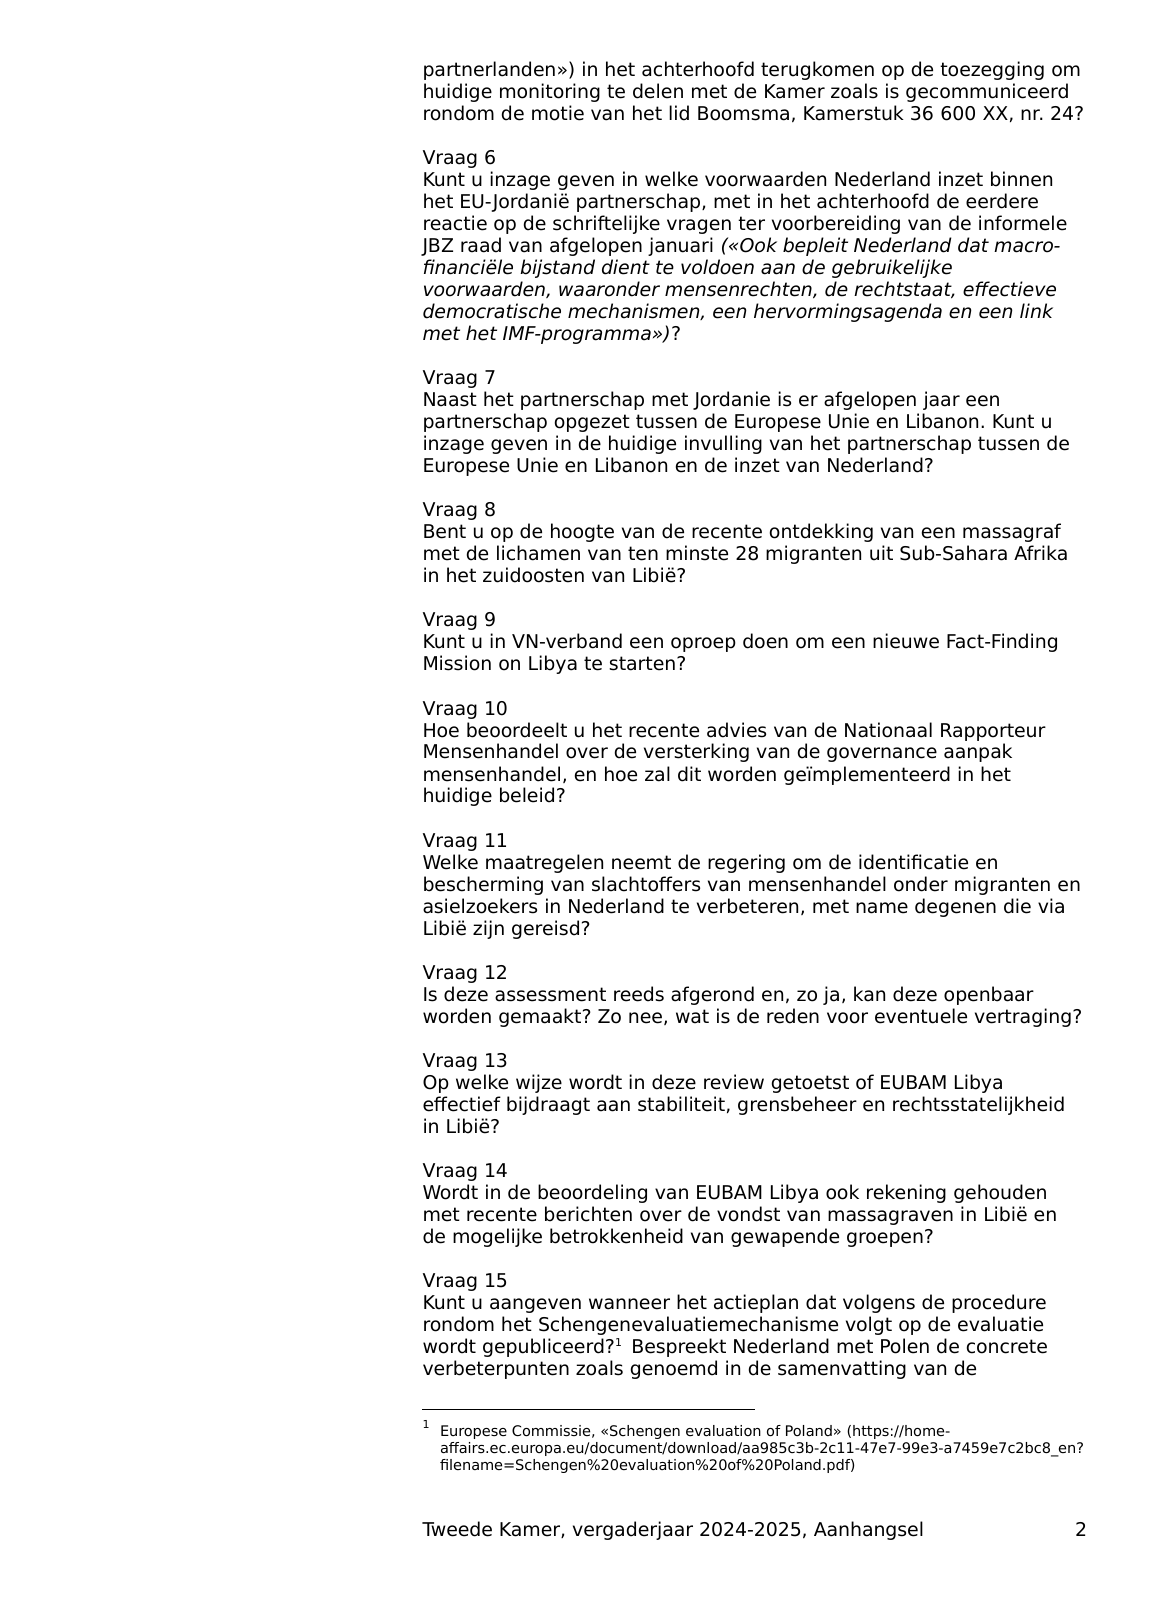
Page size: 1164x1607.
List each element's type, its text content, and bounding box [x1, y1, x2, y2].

text Vraag 6 [422, 147, 1087, 169]
text Vraag 15 [422, 1270, 1087, 1292]
text Vraag 9 [422, 609, 1087, 631]
text Kunt u inzage geven in welke voorwaarden Nederland inzet binnen het EU-Jordanië partnerschap, met in het achterhoofd de eerdere reactie op de schriftelijke vragen ter voorbereiding van de informele JBZ raad van afgelopen januari («Ook bepleit Nederland dat macro-financiële bijstand dient te voldoen aan de gebruikelijke voorwaarden, waaronder mensenrechten, de rechtstaat, effectieve democratische mechanismen, een hervormingsagenda en een link met het IMF-programma»)? [422, 169, 1087, 345]
text Vraag 11 [422, 829, 1087, 852]
text Kunt u in VN-verband een oproep doen om een nieuwe Fact-Finding Mission on Libya te starten? [422, 631, 1087, 675]
text Welke maatregelen neemt de regering om de identificatie en bescherming van slachtoffers van mensenhandel onder migranten en asielzoekers in Nederland te verbeteren, met name degenen die via Libië zijn gereisd? [422, 852, 1087, 939]
text Vraag 13 [422, 1050, 1087, 1072]
text Op welke wijze wordt in deze review getoetst of EUBAM Libya effectief bijdraagt aan stabiliteit, grensbeheer en rechtsstatelijkheid in Libië? [422, 1072, 1087, 1138]
text Bent u op de hoogte van de recente ontdekking van een massagraf met de lichamen van ten minste 28 migranten uit Sub-Sahara Afrika in het zuidoosten van Libië? [422, 521, 1087, 587]
text Wordt in de beoordeling van EUBAM Libya ook rekening gehouden met recente berichten over de vondst van massagraven in Libië en de mogelijke betrokkenheid van gewapende groepen? [422, 1182, 1087, 1248]
text Hoe beoordeelt u het recente advies van de Nationaal Rapporteur Mensenhandel over de versterking van de governance aanpak mensenhandel, en hoe zal dit worden geïmplementeerd in het huidige beleid? [422, 719, 1087, 807]
text Vraag 14 [422, 1160, 1087, 1182]
text Vraag 12 [422, 962, 1087, 984]
text partnerlanden») in het achterhoofd terugkomen op de toezegging om huidige monitoring te delen met de Kamer zoals is gecommuniceerd rondom de motie van het lid Boomsma, Kamerstuk 36 600 XX, nr. 24? [422, 59, 1087, 125]
text Europese Commissie, «Schengen evaluation of Poland» (https://home-affairs.ec.europa.eu/document/download/aa985c3b-2c11-47e7-99e3-a7459e7c2bc8_en?filename=Schengen%20evaluation%20of%20Poland.pdf) [422, 1418, 1087, 1474]
text Is deze assessment reeds afgerond en, zo ja, kan deze openbaar worden gemaakt? Zo nee, wat is de reden voor eventuele vertraging? [422, 984, 1087, 1028]
text Naast het partnerschap met Jordanie is er afgelopen jaar een partnerschap opgezet tussen de Europese Unie en Libanon. Kunt u inzage geven in de huidige invulling van het partnerschap tussen de Europese Unie en Libanon en de inzet van Nederland? [422, 389, 1087, 477]
text Vraag 8 [422, 499, 1087, 521]
text Vraag 10 [422, 697, 1087, 719]
text Kunt u aangeven wanneer het actieplan dat volgens de procedure rondom het Schengenevaluatiemechanisme volgt op de evaluatie wordt gepubliceerd? Bespreekt Nederland met Polen de concrete verbeterpunten zoals genoemd in de samenvatting van de [422, 1292, 1087, 1380]
text Vraag 7 [422, 367, 1087, 389]
